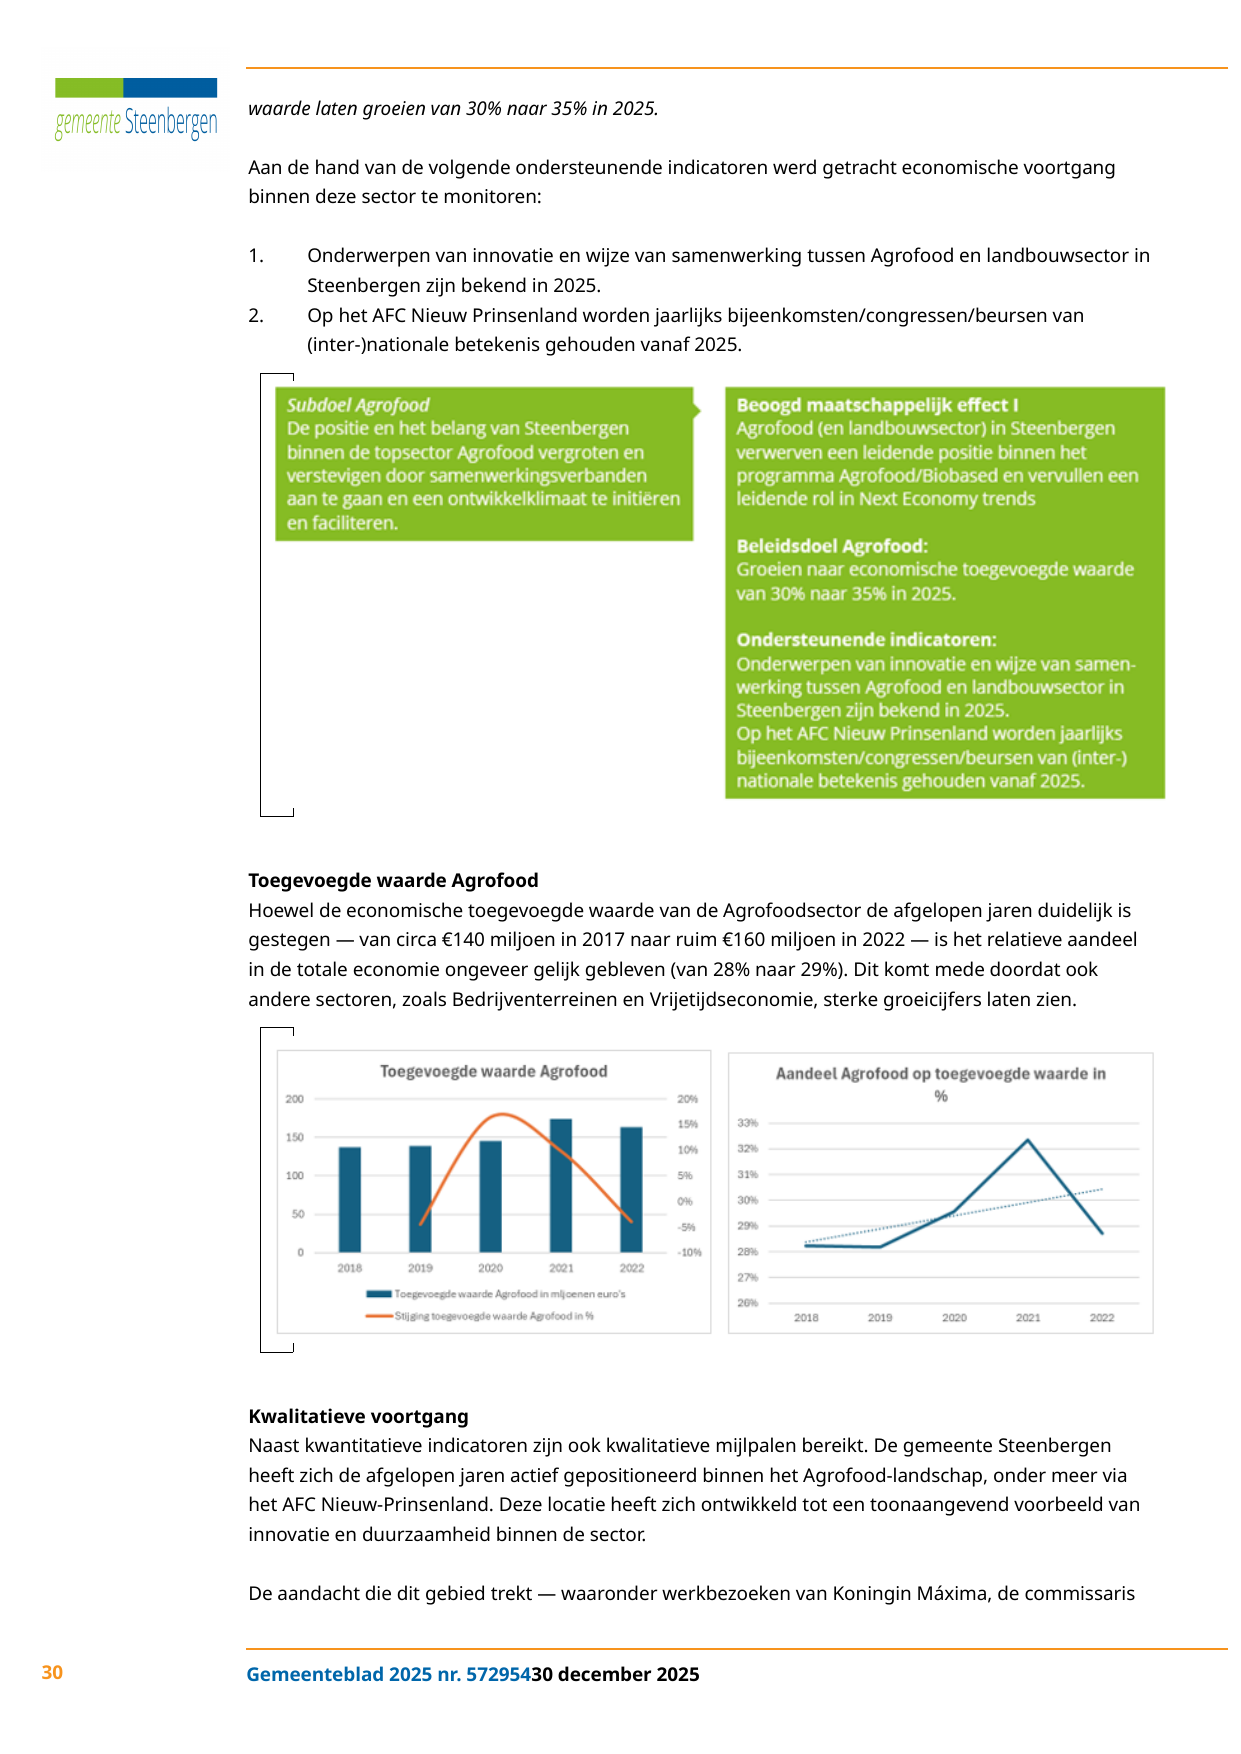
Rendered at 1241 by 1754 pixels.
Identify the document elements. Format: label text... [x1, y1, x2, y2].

text waarde laten groeien van 30% naar 35% in 2025. [248, 95, 1152, 121]
picture [268, 381, 1173, 808]
text Toegevoegde waarde Agrofood [248, 867, 1152, 893]
picture [41, 47, 231, 172]
text Aan de hand van de volgende ondersteunende indicatoren werd getracht economische voortgang binnen deze sector te monitoren: [248, 154, 1152, 209]
list Op het AFC Nieuw Prinsenland worden jaarlijks bijeenkomsten/congressen/beursen van (inter-)nationale betekenis gehouden vanaf 2025. [248, 302, 1152, 357]
text Hoewel de economische toegevoegde waarde van de Agrofoodsector de afgelopen jaren duidelijk is gestegen — van circa €140 miljoen in 2017 naar ruim €160 miljoen in 2022 — is het relatieve aandeel in de totale economie ongeveer gelijk gebleven (van 28% naar 29%). Dit komt mede doordat ook andere sectoren, zoals Bedrijventerreinen en Vrijetijdseconomie, sterke groeicijfers laten zien. [248, 897, 1152, 1011]
text De aandacht die dit gebied trekt — waaronder werkbezoeken van Koningin Máxima, de commissaris [248, 1580, 1152, 1606]
list Onderwerpen van innovatie en wijze van samenwerking tussen Agrofood en landbouwsector in Steenbergen zijn bekend in 2025. [248, 243, 1152, 298]
text Kwalitatieve voortgang [248, 1403, 1152, 1429]
picture [268, 1036, 1173, 1343]
text Naast kwantitatieve indicatoren zijn ook kwalitatieve mijlpalen bereikt. De gemeente Steenbergen heeft zich de afgelopen jaren actief gepositioneerd binnen het Agrofood-landschap, onder meer via het AFC Nieuw-Prinsenland. Deze locatie heeft zich ontwikkeld tot een toonaangevend voorbeeld van innovatie en duurzaamheid binnen de sector. [248, 1432, 1152, 1547]
